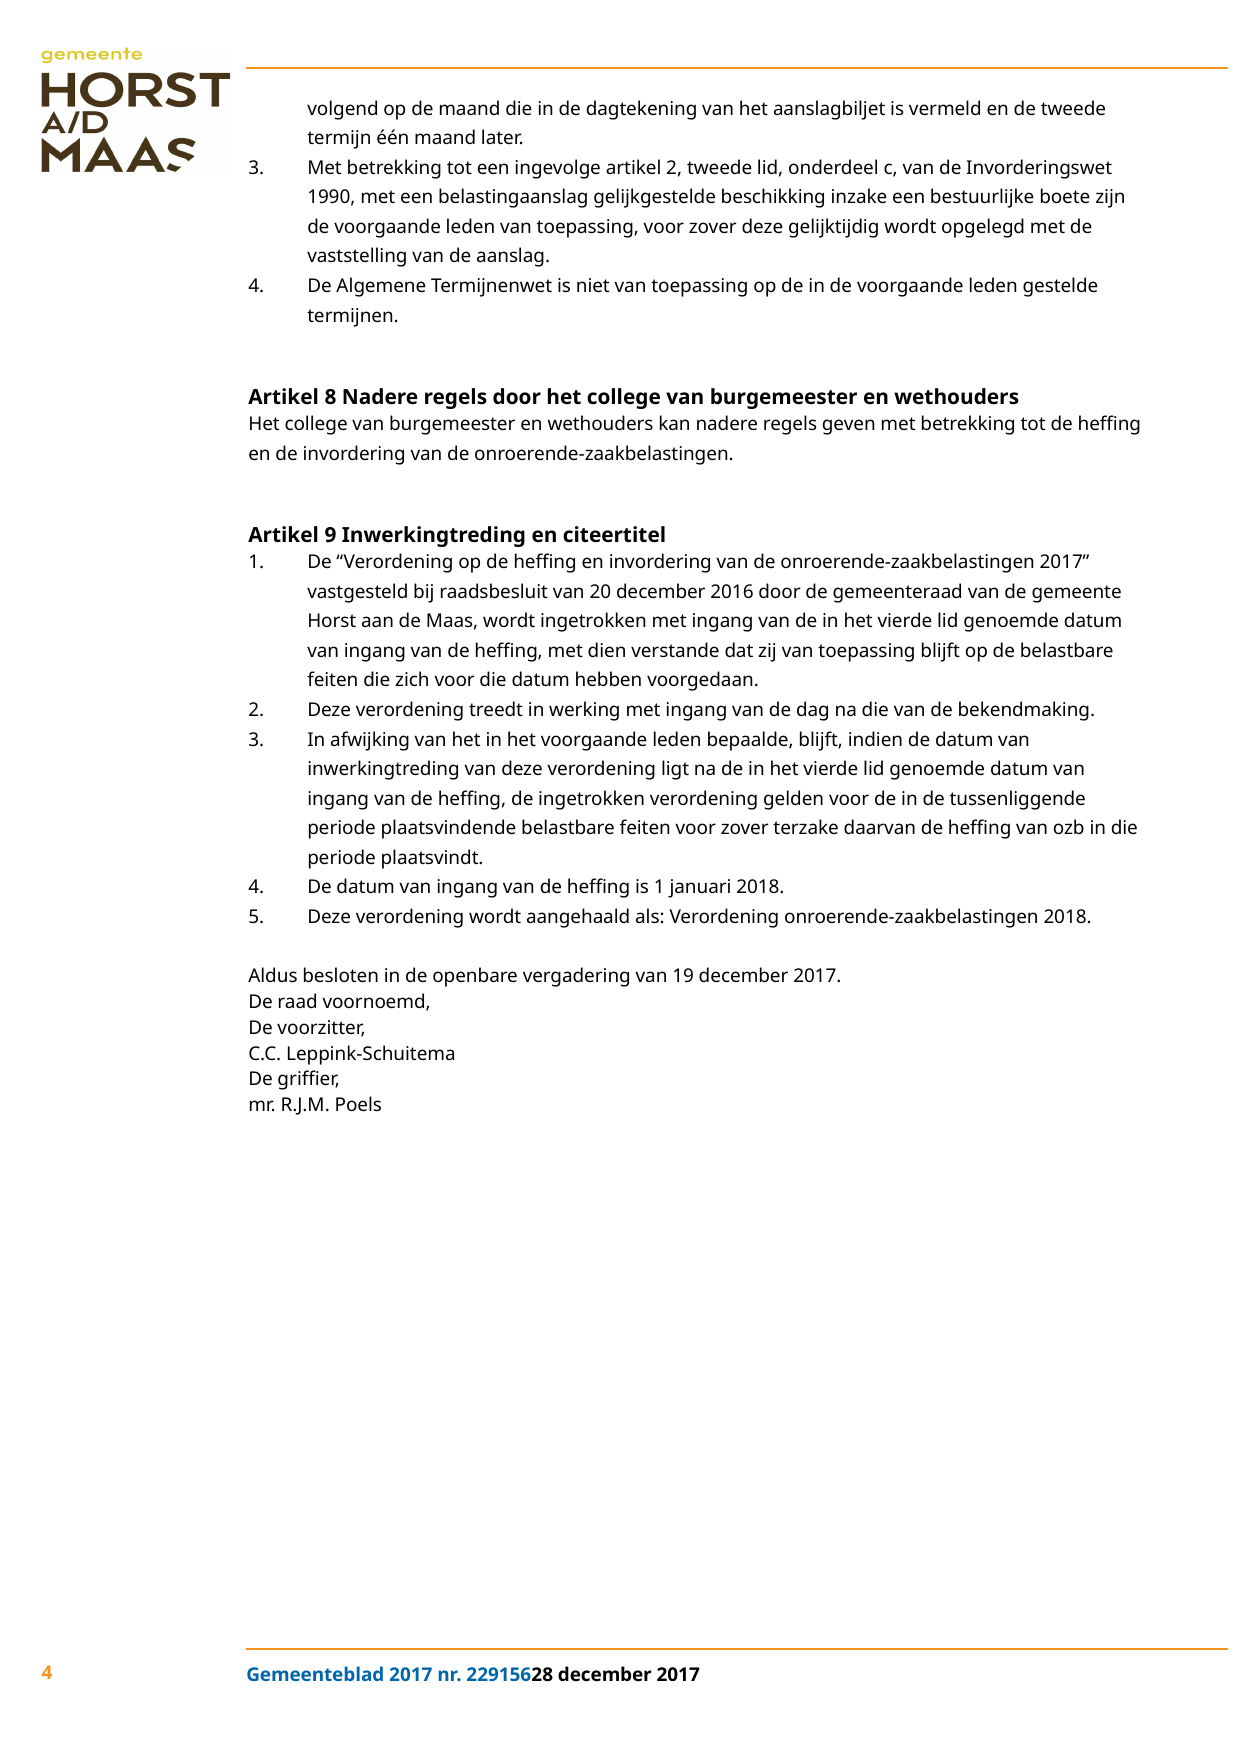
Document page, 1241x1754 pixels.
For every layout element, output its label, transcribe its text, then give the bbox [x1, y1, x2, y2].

text Het college van burgemeester en wethouders kan nadere regels geven met betrekking tot de heffing en de invordering van de onroerende-zaakbelastingen. [248, 410, 1152, 466]
text Artikel 8 Nadere regels door het college van burgemeester en wethouders [248, 382, 1152, 410]
list De Algemene Termijnenwet is niet van toepassing op de in de voorgaande leden gestelde termijnen. [248, 272, 1152, 328]
list In afwijking van het in het voorgaande leden bepaalde, blijft, indien de datum van inwerkingtreding van deze verordening ligt na de in het vierde lid genoemde datum van ingang van de heffing, de ingetrokken verordening gelden voor de in de tussenliggende periode plaatsvindende belastbare feiten voor zover terzake daarvan de heffing van ozb in die periode plaatsvindt. [248, 726, 1152, 870]
list De “Verordening op de heffing en invordering van de onroerende-zaakbelastingen 2017” vastgesteld bij raadsbesluit van 20 december 2016 door de gemeenteraad van de gemeente Horst aan de Maas, wordt ingetrokken met ingang van de in het vierde lid genoemde datum van ingang van de heffing, met dien verstande dat zij van toepassing blijft op de belastbare feiten die zich voor die datum hebben voorgedaan. [248, 548, 1152, 692]
list Met betrekking tot een ingevolge artikel 2, tweede lid, onderdeel c, van de Invorderingswet 1990, met een belastingaanslag gelijkgestelde beschikking inzake een bestuurlijke boete zijn de voorgaande leden van toepassing, voor zover deze gelijktijdig wordt opgelegd met de vaststelling van de aanslag. [248, 154, 1152, 268]
text Artikel 9 Inwerkingtreding en citeertitel [248, 520, 1152, 548]
list Deze verordening treedt in werking met ingang van de dag na die van de bekendmaking. [248, 696, 1152, 722]
picture [41, 47, 231, 172]
text Aldus besloten in de openbare vergadering van 19 december 2017. [248, 962, 1152, 988]
text C.C. Leppink-Schuitema [248, 1040, 1152, 1065]
text De griffier, [248, 1065, 1152, 1091]
text De raad voornoemd, [248, 988, 1152, 1014]
text mr. R.J.M. Poels [248, 1091, 1152, 1117]
list De datum van ingang van de heffing is 1 januari 2018. [248, 874, 1152, 899]
text De voorzitter, [248, 1014, 1152, 1040]
list volgend op de maand die in de dagtekening van het aanslagbiljet is vermeld en de tweede termijn één maand later. [248, 95, 1152, 150]
list Deze verordening wordt aangehaald als: Verordening onroerende-zaakbelastingen 2018. [248, 903, 1152, 929]
